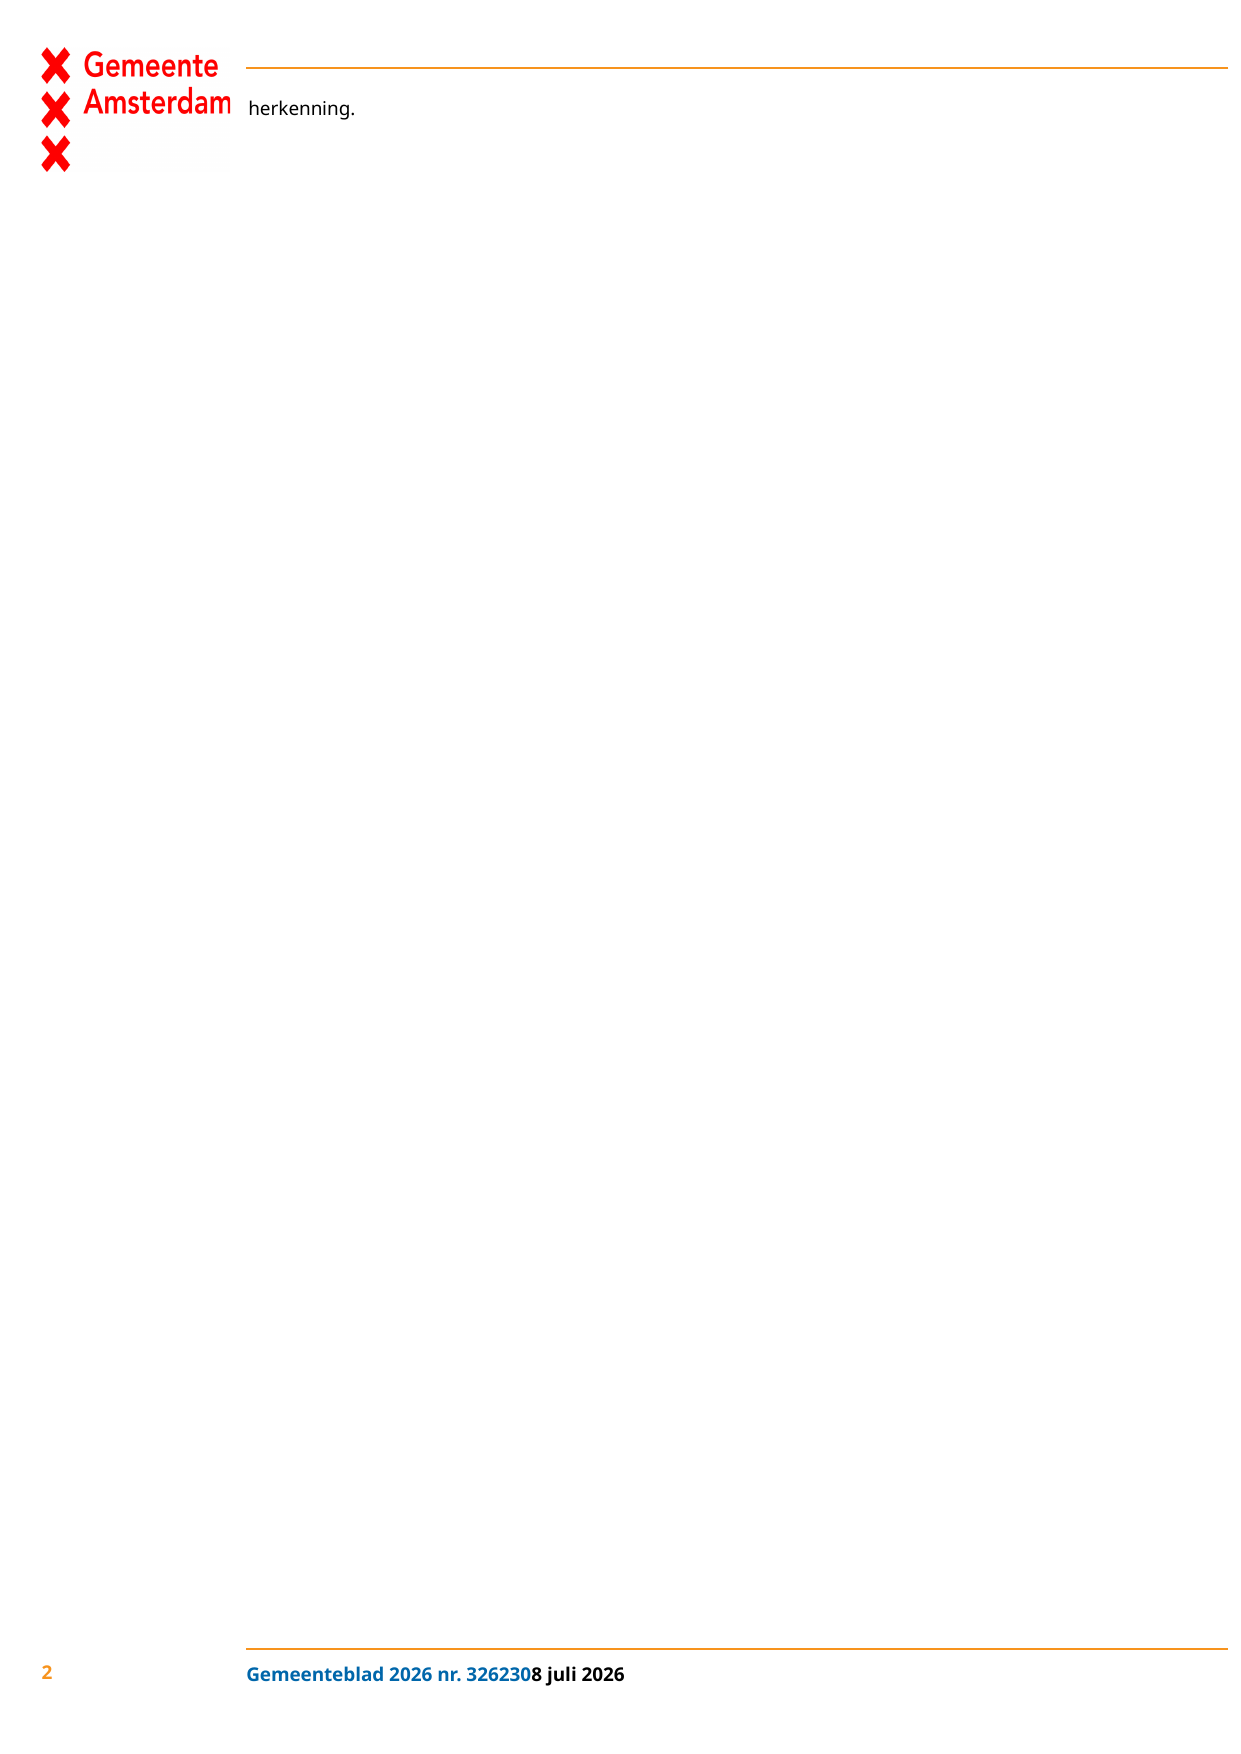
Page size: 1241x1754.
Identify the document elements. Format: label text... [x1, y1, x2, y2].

picture [41, 47, 231, 172]
text herkenning. [248, 95, 1152, 121]
